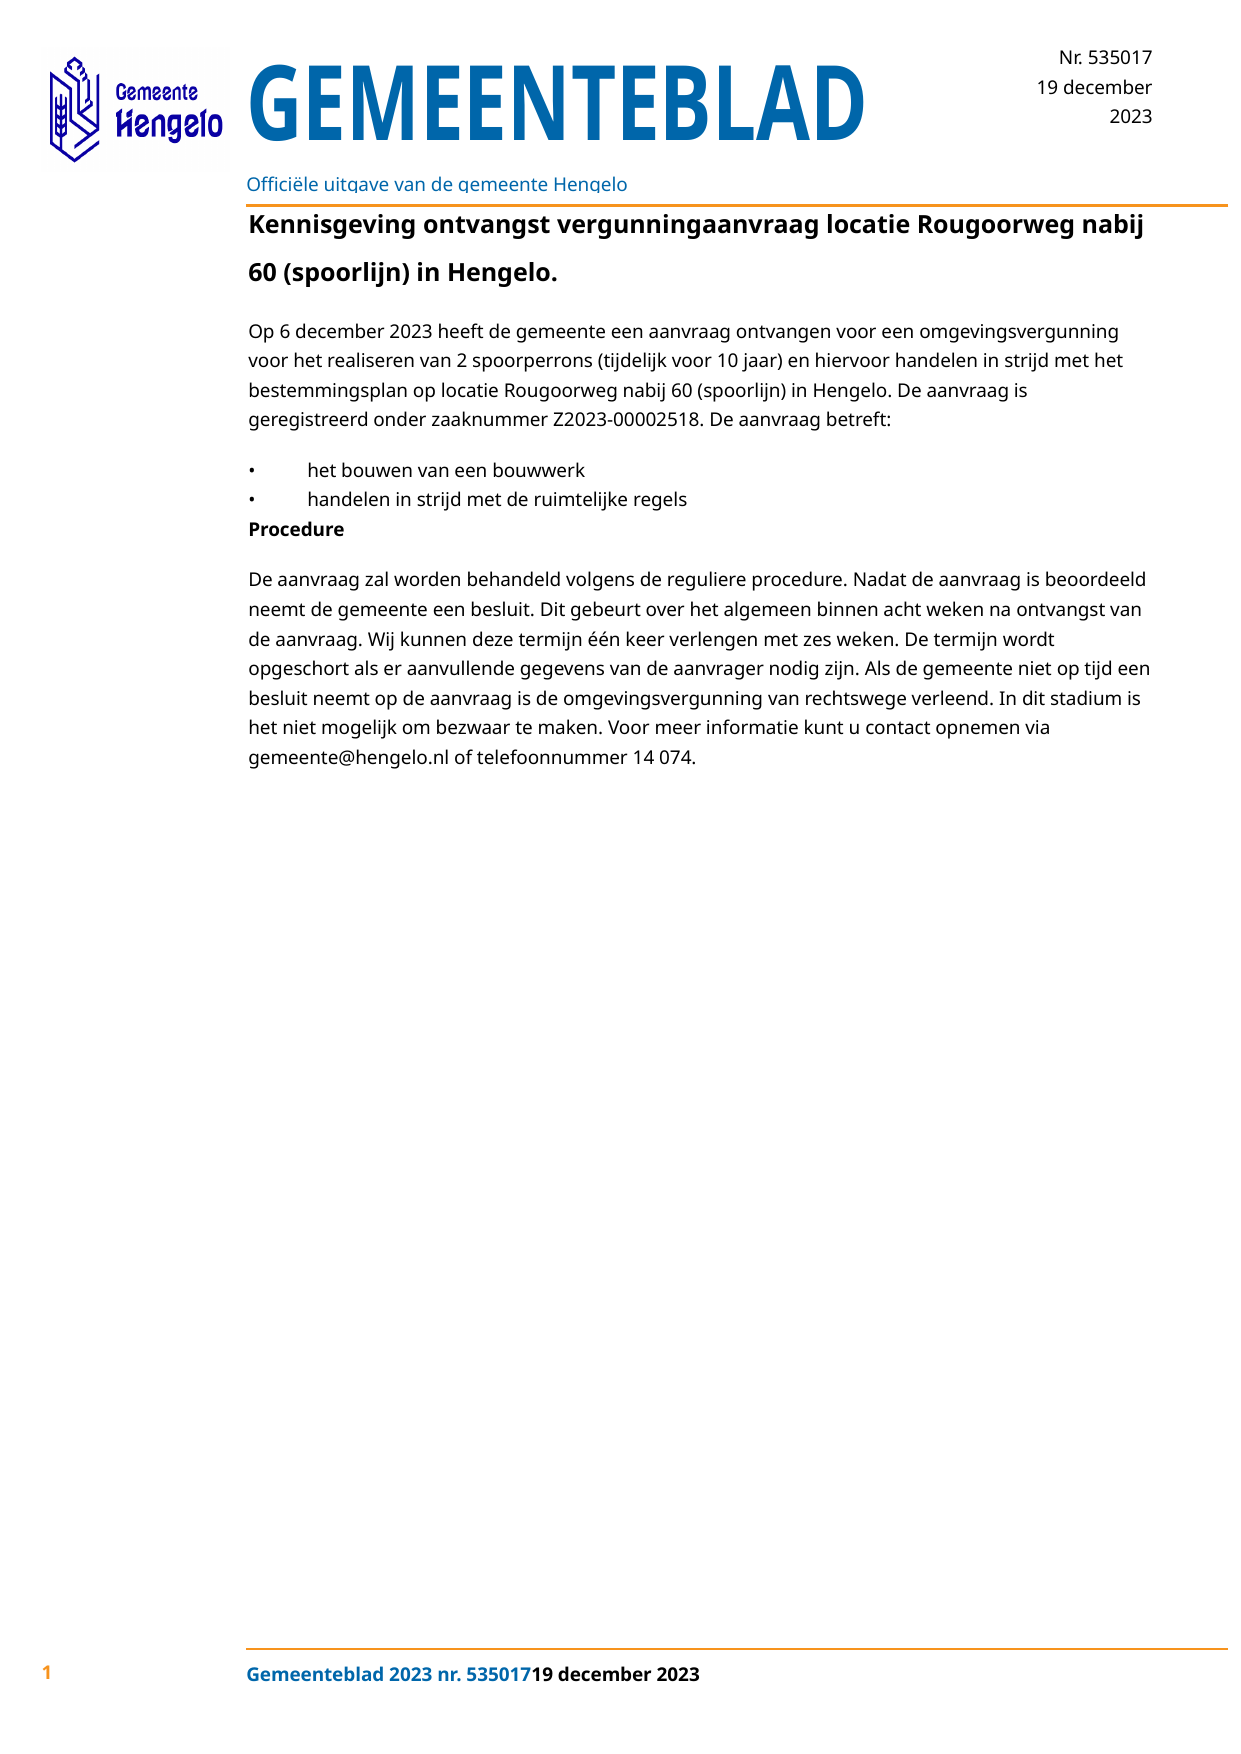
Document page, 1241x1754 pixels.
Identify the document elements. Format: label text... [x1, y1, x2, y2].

list het bouwen van een bouwwerk [248, 457, 1152, 483]
text Procedure [248, 516, 1152, 542]
text Op 6 december 2023 heeft de gemeente een aanvraag ontvangen voor een omgevingsvergunning voor het realiseren van 2 spoorperrons (tijdelijk voor 10 jaar) en hiervoor handelen in strijd met het bestemmingsplan op locatie Rougoorweg nabij 60 (spoorlijn) in Hengelo. De aanvraag is geregistreerd onder zaaknummer Z2023-00002518. De aanvraag betreft: [248, 318, 1152, 432]
text De aanvraag zal worden behandeld volgens de reguliere procedure. Nadat de aanvraag is beoordeeld neemt de gemeente een besluit. Dit gebeurt over het algemeen binnen acht weken na ontvangst van de aanvraag. Wij kunnen deze termijn één keer verlengen met zes weken. De termijn wordt opgeschort als er aanvullende gegevens van de aanvrager nodig zijn. Als de gemeente niet op tijd een besluit neemt op de aanvraag is de omgevingsvergunning van rechtswege verleend. In dit stadium is het niet mogelijk om bezwaar te maken. Voor meer informatie kunt u contact opnemen via gemeente@hengelo.nl of telefoonnummer 14 074. [248, 567, 1152, 770]
picture [41, 47, 231, 172]
list handelen in strijd met de ruimtelijke regels [248, 487, 1152, 512]
text Kennisgeving ontvangst vergunningaanvraag locatie Rougoorweg nabij 60 (spoorlijn) in Hengelo. [248, 207, 1152, 288]
